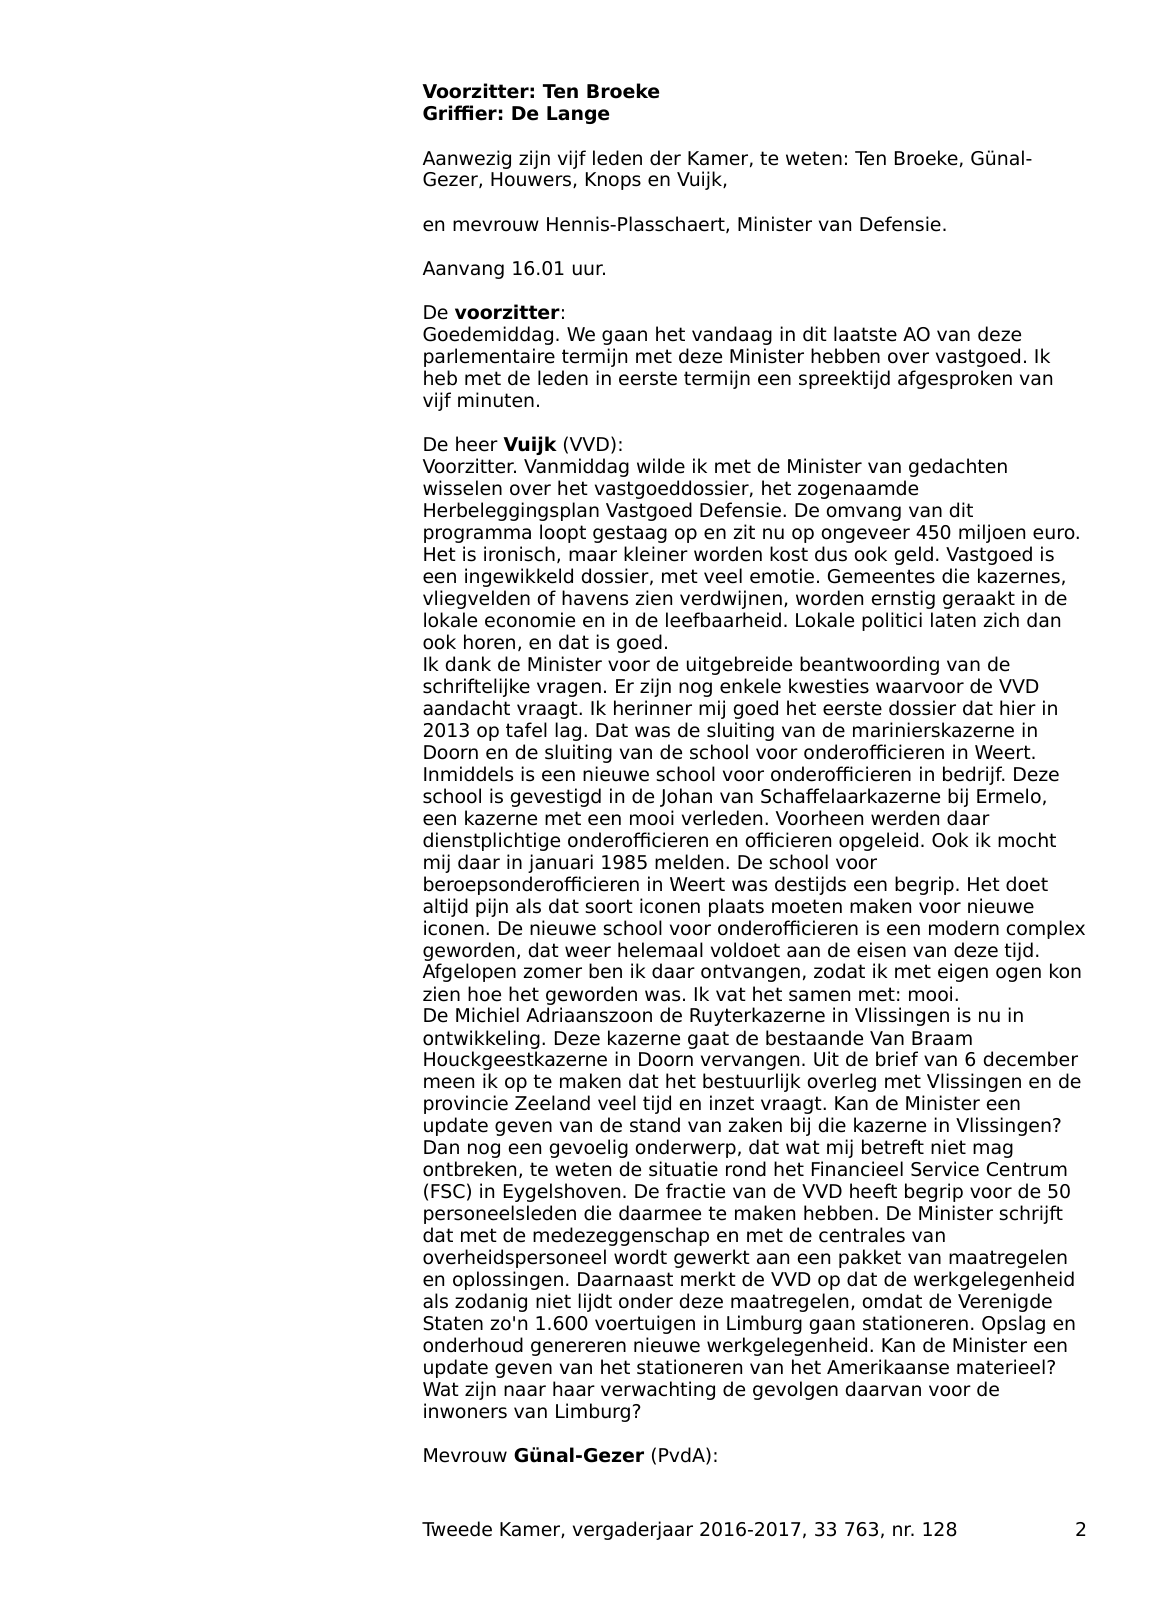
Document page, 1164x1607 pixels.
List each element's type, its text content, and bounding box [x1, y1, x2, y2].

text Dan nog een gevoelig onderwerp, dat wat mij betreft niet mag ontbreken, te weten de situatie rond het Financieel Service Centrum (FSC) in Eygelshoven. De fractie van de VVD heeft begrip voor de 50 personeelsleden die daarmee te maken hebben. De Minister schrijft dat met de medezeggenschap en met de centrales van overheidspersoneel wordt gewerkt aan een pakket van maatregelen en oplossingen. Daarnaast merkt de VVD op dat de werkgelegenheid als zodanig niet lijdt onder deze maatregelen, omdat de Verenigde Staten zo'n 1.600 voertuigen in Limburg gaan stationeren. Opslag en onderhoud genereren nieuwe werkgelegenheid. Kan de Minister een update geven van het stationeren van het Amerikaanse materieel? Wat zijn naar haar verwachting de gevolgen daarvan voor de inwoners van Limburg? [422, 1137, 1087, 1423]
text De voorzitter: [422, 302, 1087, 324]
text en mevrouw Hennis-Plasschaert, Minister van Defensie. [422, 213, 1087, 236]
text Voorzitter. Vanmiddag wilde ik met de Minister van gedachten wisselen over het vastgoeddossier, het zogenaamde Herbeleggingsplan Vastgoed Defensie. De omvang van dit programma loopt gestaag op en zit nu op ongeveer 450 miljoen euro. Het is ironisch, maar kleiner worden kost dus ook geld. Vastgoed is een ingewikkeld dossier, met veel emotie. Gemeentes die kazernes, vliegvelden of havens zien verdwijnen, worden ernstig geraakt in de lokale economie en in de leefbaarheid. Lokale politici laten zich dan ook horen, en dat is goed. [422, 456, 1087, 654]
text Griffier: De Lange [422, 103, 1087, 125]
text Goedemiddag. We gaan het vandaag in dit laatste AO van deze parlementaire termijn met deze Minister hebben over vastgoed. Ik heb met de leden in eerste termijn een spreektijd afgesproken van vijf minuten. [422, 324, 1087, 412]
text De heer Vuijk (VVD): [422, 434, 1087, 456]
text Voorzitter: Ten Broeke [422, 81, 1087, 103]
text Mevrouw Günal-Gezer (PvdA): [422, 1445, 1087, 1467]
text Aanwezig zijn vijf leden der Kamer, te weten: Ten Broeke, Günal-Gezer, Houwers, Knops en Vuijk, [422, 147, 1087, 191]
text Ik dank de Minister voor de uitgebreide beantwoording van de schriftelijke vragen. Er zijn nog enkele kwesties waarvoor de VVD aandacht vraagt. Ik herinner mij goed het eerste dossier dat hier in 2013 op tafel lag. Dat was de sluiting van de marinierskazerne in Doorn en de sluiting van de school voor onderofficieren in Weert. Inmiddels is een nieuwe school voor onderofficieren in bedrijf. Deze school is gevestigd in de Johan van Schaffelaarkazerne bij Ermelo, een kazerne met een mooi verleden. Voorheen werden daar dienstplichtige onderofficieren en officieren opgeleid. Ook ik mocht mij daar in januari 1985 melden. De school voor beroepsonderofficieren in Weert was destijds een begrip. Het doet altijd pijn als dat soort iconen plaats moeten maken voor nieuwe iconen. De nieuwe school voor onderofficieren is een modern complex geworden, dat weer helemaal voldoet aan de eisen van deze tijd. Afgelopen zomer ben ik daar ontvangen, zodat ik met eigen ogen kon zien hoe het geworden was. Ik vat het samen met: mooi. [422, 654, 1087, 1005]
text Aanvang 16.01 uur. [422, 258, 1087, 280]
text De Michiel Adriaanszoon de Ruyterkazerne in Vlissingen is nu in ontwikkeling. Deze kazerne gaat de bestaande Van Braam Houckgeestkazerne in Doorn vervangen. Uit de brief van 6 december meen ik op te maken dat het bestuurlijk overleg met Vlissingen en de provincie Zeeland veel tijd en inzet vraagt. Kan de Minister een update geven van de stand van zaken bij die kazerne in Vlissingen? [422, 1005, 1087, 1137]
